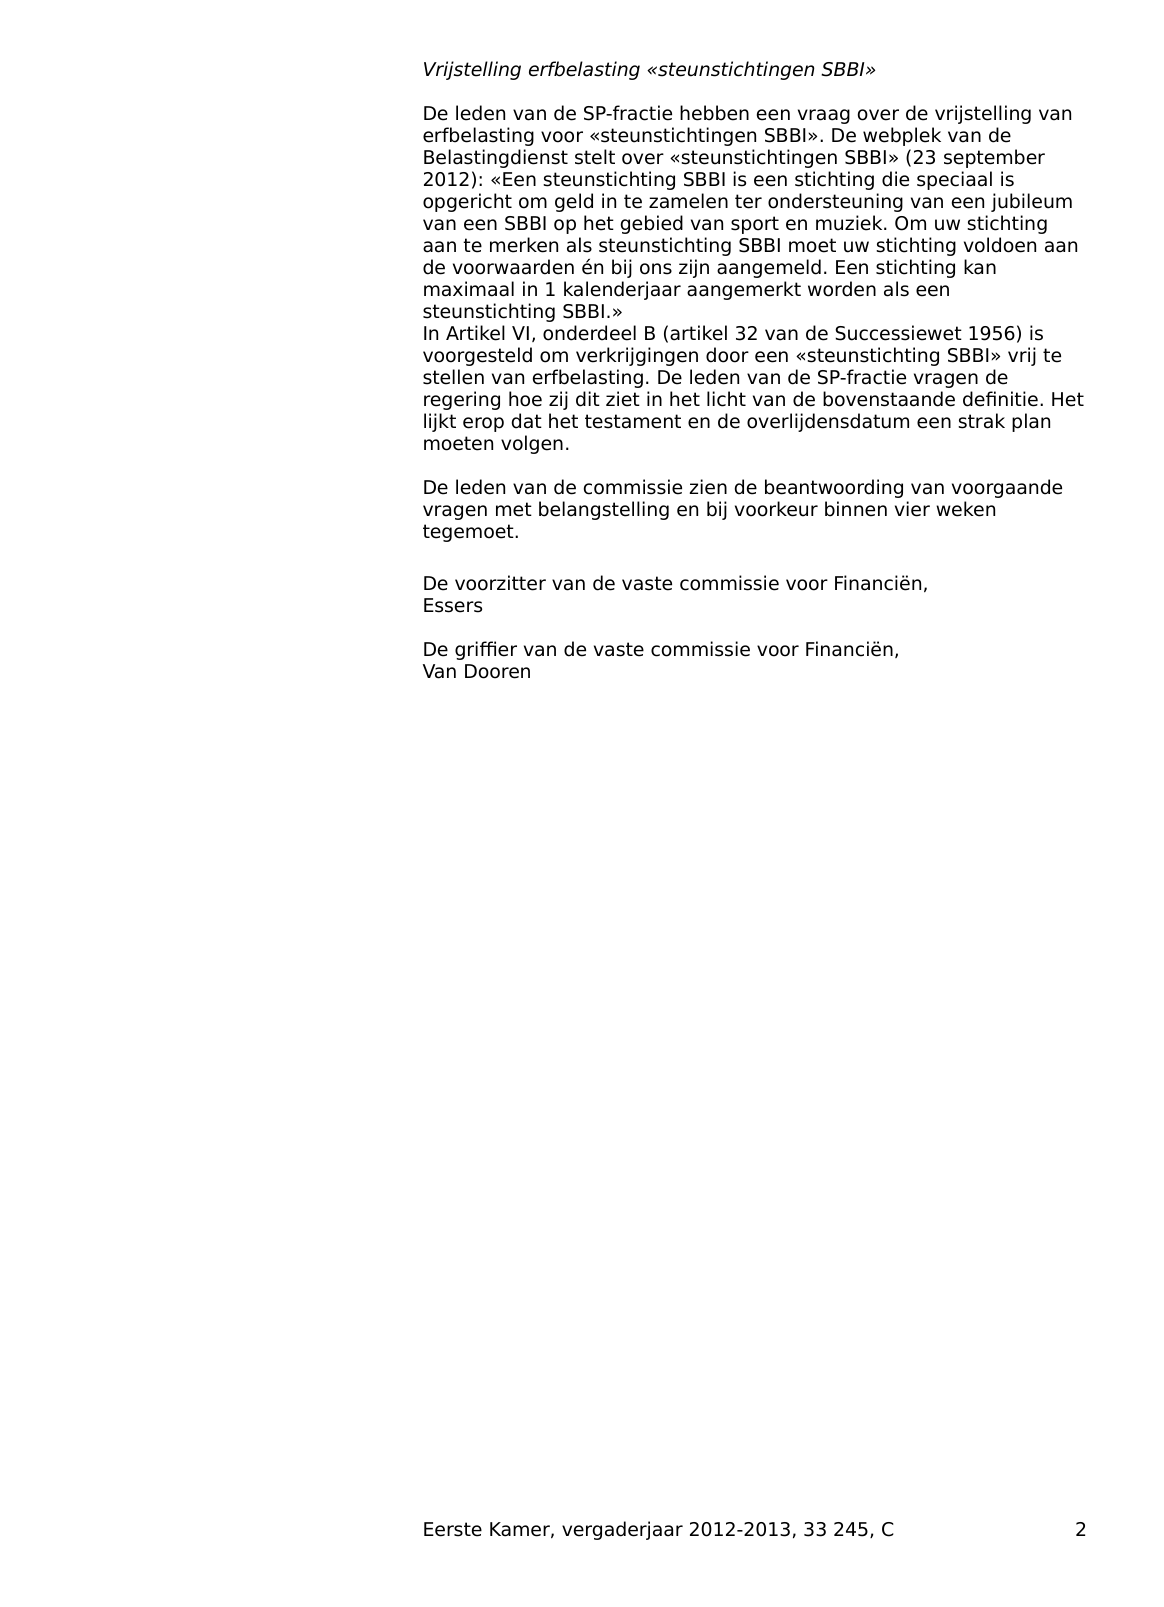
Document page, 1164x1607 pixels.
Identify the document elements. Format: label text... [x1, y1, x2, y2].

text De voorzitter van de vaste commissie voor Financiën, Essers [422, 573, 1087, 617]
text De leden van de commissie zien de beantwoording van voorgaande vragen met belangstelling en bij voorkeur binnen vier weken tegemoet. [422, 477, 1087, 543]
text De griffier van de vaste commissie voor Financiën, Van Dooren [422, 639, 1087, 683]
text De leden van de SP-fractie hebben een vraag over de vrijstelling van erfbelasting voor «steunstichtingen SBBI». De webplek van de Belastingdienst stelt over «steunstichtingen SBBI» (23 september 2012): «Een steunstichting SBBI is een stichting die speciaal is opgericht om geld in te zamelen ter ondersteuning van een jubileum van een SBBI op het gebied van sport en muziek. Om uw stichting aan te merken als steunstichting SBBI moet uw stichting voldoen aan de voorwaarden én bij ons zijn aangemeld. Een stichting kan maximaal in 1 kalenderjaar aangemerkt worden als een steunstichting SBBI.» [422, 103, 1087, 323]
subtitle Vrijstelling erfbelasting «steunstichtingen SBBI» [422, 59, 1087, 81]
text In Artikel VI, onderdeel B (artikel 32 van de Successiewet 1956) is voorgesteld om verkrijgingen door een «steunstichting SBBI» vrij te stellen van erfbelasting. De leden van de SP-fractie vragen de regering hoe zij dit ziet in het licht van de bovenstaande definitie. Het lijkt erop dat het testament en de overlijdensdatum een strak plan moeten volgen. [422, 323, 1087, 455]
